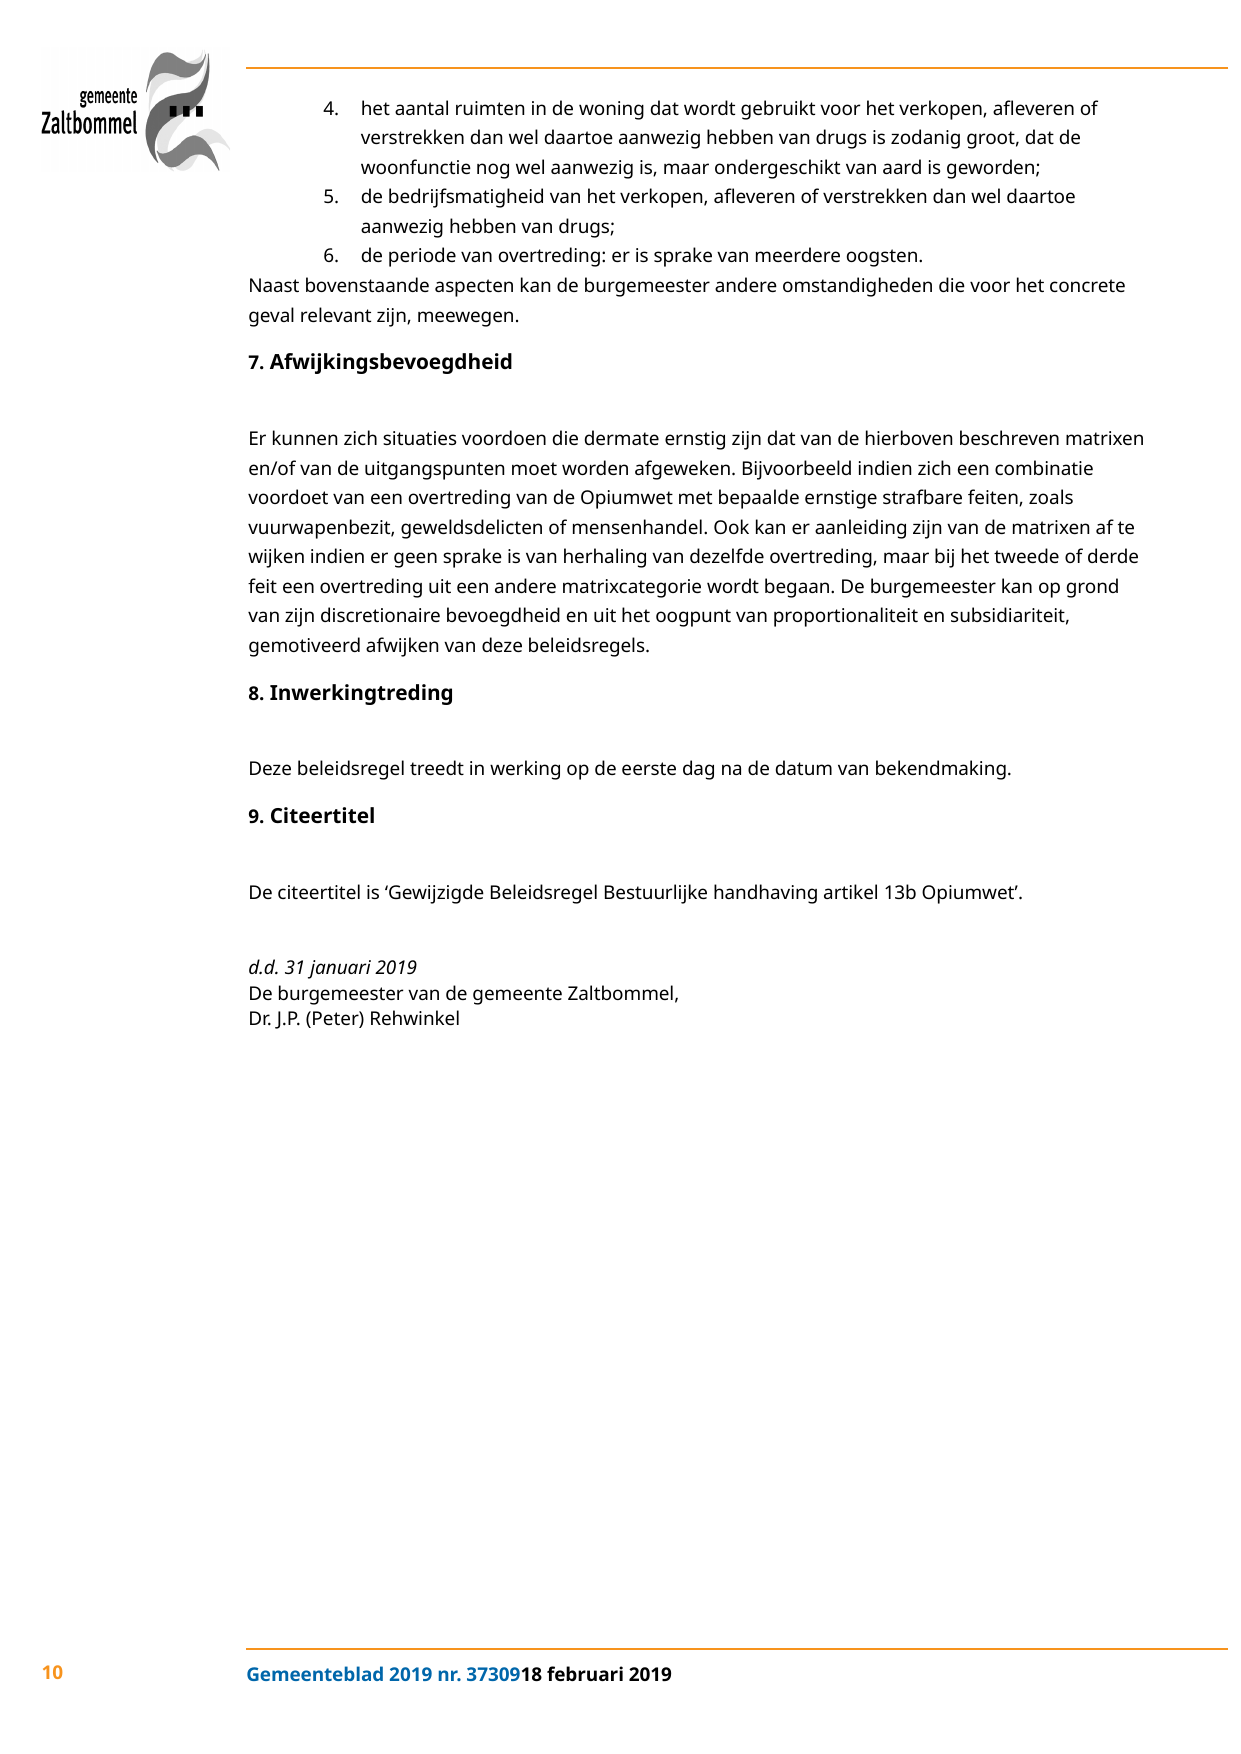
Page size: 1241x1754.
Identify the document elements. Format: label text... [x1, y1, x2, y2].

text Dr. J.P. (Peter) Rehwinkel [248, 1006, 1152, 1031]
text De citeertitel is ‘Gewijzigde Beleidsregel Bestuurlijke handhaving artikel 13b Opiumwet’. [248, 879, 1152, 905]
text Deze beleidsregel treedt in werking op de eerste dag na de datum van bekendmaking. [248, 756, 1152, 781]
list het aantal ruimten in de woning dat wordt gebruikt voor het verkopen, afleveren of verstrekken dan wel daartoe aanwezig hebben van drugs is zodanig groot, dat de woonfunctie nog wel aanwezig is, maar ondergeschikt van aard is geworden; [323, 95, 1152, 180]
text Naast bovenstaande aspecten kan de burgemeester andere omstandigheden die voor het concrete geval relevant zijn, meewegen. [248, 272, 1152, 328]
text 8. Inwerkingtreding [248, 678, 1152, 706]
text d.d. 31 januari 2019 [248, 954, 1152, 980]
text Er kunnen zich situaties voordoen die dermate ernstig zijn dat van de hierboven beschreven matrixen en/of van de uitgangspunten moet worden afgeweken. Bijvoorbeeld indien zich een combinatie voordoet van een overtreding van de Opiumwet met bepaalde ernstige strafbare feiten, zoals vuurwapenbezit, geweldsdelicten of mensenhandel. Ook kan er aanleiding zijn van de matrixen af te wijken indien er geen sprake is van herhaling van dezelfde overtreding, maar bij het tweede of derde feit een overtreding uit een andere matrixcategorie wordt begaan. De burgemeester kan op grond van zijn discretionaire bevoegdheid en uit het oogpunt van proportionaliteit en subsidiariteit, gemotiveerd afwijken van deze beleidsregels. [248, 425, 1152, 658]
picture [41, 47, 231, 172]
list de bedrijfsmatigheid van het verkopen, afleveren of verstrekken dan wel daartoe aanwezig hebben van drugs; [323, 183, 1152, 239]
text 9. Citeertitel [248, 801, 1152, 830]
text De burgemeester van de gemeente Zaltbommel, [248, 980, 1152, 1006]
text 7. Afwijkingsbevoegdheid [248, 347, 1152, 376]
list de periode van overtreding: er is sprake van meerdere oogsten. [323, 243, 1152, 268]
